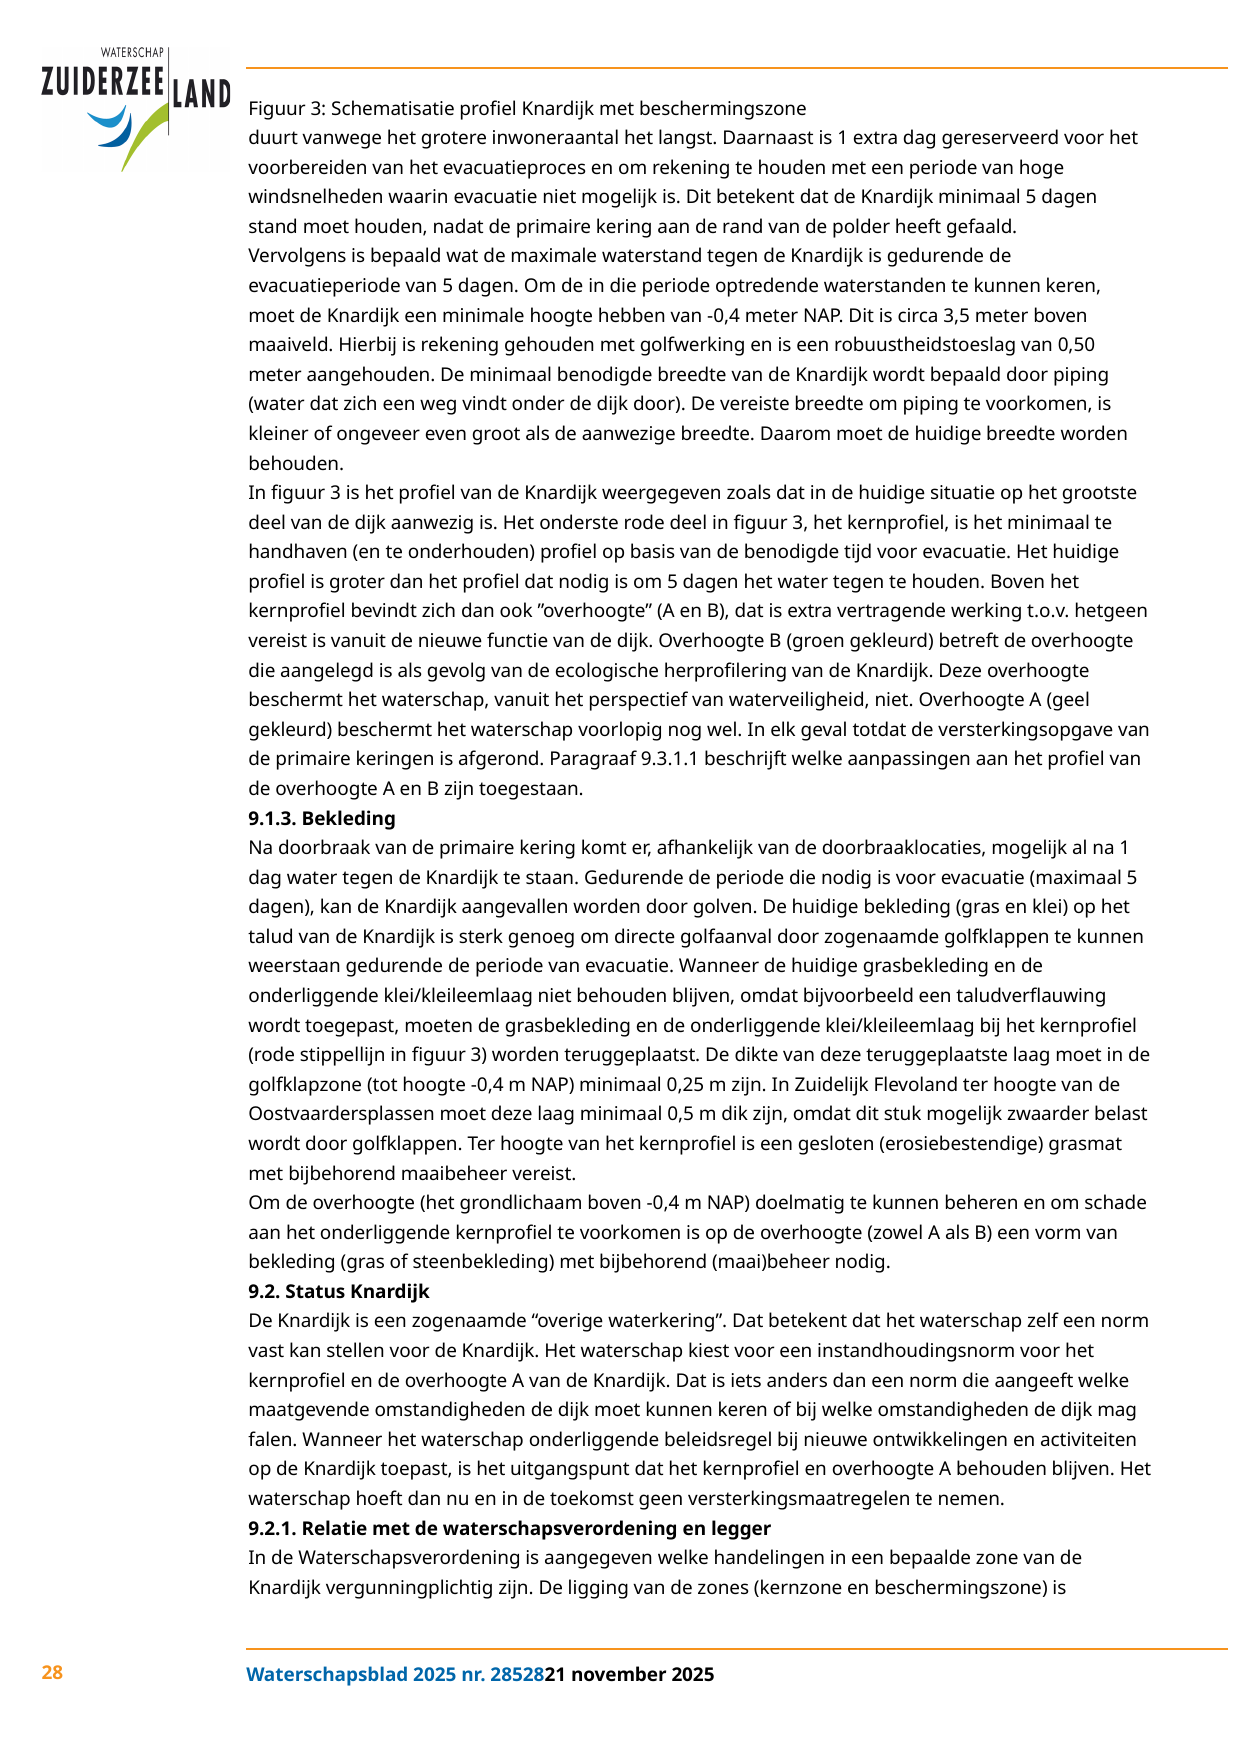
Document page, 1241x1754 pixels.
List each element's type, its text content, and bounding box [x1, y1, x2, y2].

text duurt vanwege het grotere inwoneraantal het langst. Daarnaast is 1 extra dag gereserveerd voor het voorbereiden van het evacuatieproces en om rekening te houden met een periode van hoge windsnelheden waarin evacuatie niet mogelijk is. Dit betekent dat de Knardijk minimaal 5 dagen stand moet houden, nadat de primaire kering aan de rand van de polder heeft gefaald. [248, 124, 1152, 239]
text In de Waterschapsverordening is aangegeven welke handelingen in een bepaalde zone van de Knardijk vergunningplichtig zijn. De ligging van de zones (kernzone en beschermingszone) is [248, 1544, 1152, 1600]
text Vervolgens is bepaald wat de maximale waterstand tegen de Knardijk is gedurende de evacuatieperiode van 5 dagen. Om de in die periode optredende waterstanden te kunnen keren, moet de Knardijk een minimale hoogte hebben van -0,4 meter NAP. Dit is circa 3,5 meter boven maaiveld. Hierbij is rekening gehouden met golfwerking en is een robuustheidstoeslag van 0,50 meter aangehouden. De minimaal benodigde breedte van de Knardijk wordt bepaald door piping (water dat zich een weg vindt onder de dijk door). De vereiste breedte om piping te voorkomen, is kleiner of ongeveer even groot als de aanwezige breedte. Daarom moet de huidige breedte worden behouden. [248, 243, 1152, 476]
picture [41, 47, 231, 172]
text Na doorbraak van de primaire kering komt er, afhankelijk van de doorbraaklocaties, mogelijk al na 1 dag water tegen de Knardijk te staan. Gedurende de periode die nodig is voor evacuatie (maximaal 5 dagen), kan de Knardijk aangevallen worden door golven. De huidige bekleding (gras en klei) op het talud van de Knardijk is sterk genoeg om directe golfaanval door zogenaamde golfklappen te kunnen weerstaan gedurende de periode van evacuatie. Wanneer de huidige grasbekleding en de onderliggende klei/kleileemlaag niet behouden blijven, omdat bijvoorbeeld een taludverflauwing wordt toegepast, moeten de grasbekleding en de onderliggende klei/kleileemlaag bij het kernprofiel (rode stippellijn in figuur 3) worden teruggeplaatst. De dikte van deze teruggeplaatste laag moet in de golfklapzone (tot hoogte -0,4 m NAP) minimaal 0,25 m zijn. In Zuidelijk Flevoland ter hoogte van de Oostvaardersplassen moet deze laag minimaal 0,5 m dik zijn, omdat dit stuk mogelijk zwaarder belast wordt door golfklappen. Ter hoogte van het kernprofiel is een gesloten (erosiebestendige) grasmat met bijbehorend maaibeheer vereist. [248, 834, 1152, 1186]
text 9.2.1. Relatie met de waterschapsverordening en legger [248, 1515, 1152, 1541]
text In figuur 3 is het profiel van de Knardijk weergegeven zoals dat in de huidige situatie op het grootste deel van de dijk aanwezig is. Het onderste rode deel in figuur 3, het kernprofiel, is het minimaal te handhaven (en te onderhouden) profiel op basis van de benodigde tijd voor evacuatie. Het huidige profiel is groter dan het profiel dat nodig is om 5 dagen het water tegen te houden. Boven het kernprofiel bevindt zich dan ook ”overhoogte” (A en B), dat is extra vertragende werking t.o.v. hetgeen vereist is vanuit de nieuwe functie van de dijk. Overhoogte B (groen gekleurd) betreft de overhoogte die aangelegd is als gevolg van de ecologische herprofilering van de Knardijk. Deze overhoogte beschermt het waterschap, vanuit het perspectief van waterveiligheid, niet. Overhoogte A (geel gekleurd) beschermt het waterschap voorlopig nog wel. In elk geval totdat de versterkingsopgave van de primaire keringen is afgerond. Paragraaf 9.3.1.1 beschrijft welke aanpassingen aan het profiel van de overhoogte A en B zijn toegestaan. [248, 479, 1152, 801]
text Om de overhoogte (het grondlichaam boven -0,4 m NAP) doelmatig te kunnen beheren en om schade aan het onderliggende kernprofiel te voorkomen is op de overhoogte (zowel A als B) een vorm van bekleding (gras of steenbekleding) met bijbehorend (maai)beheer nodig. [248, 1189, 1152, 1274]
text 9.2. Status Knardijk [248, 1278, 1152, 1304]
text De Knardijk is een zogenaamde “overige waterkering”. Dat betekent dat het waterschap zelf een norm vast kan stellen voor de Knardijk. Het waterschap kiest voor een instandhoudingsnorm voor het kernprofiel en de overhoogte A van de Knardijk. Dat is iets anders dan een norm die aangeeft welke maatgevende omstandigheden de dijk moet kunnen keren of bij welke omstandigheden de dijk mag falen. Wanneer het waterschap onderliggende beleidsregel bij nieuwe ontwikkelingen en activiteiten op de Knardijk toepast, is het uitgangspunt dat het kernprofiel en overhoogte A behouden blijven. Het waterschap hoeft dan nu en in de toekomst geen versterkingsmaatregelen te nemen. [248, 1308, 1152, 1511]
text 9.1.3. Bekleding [248, 805, 1152, 831]
text Figuur 3: Schematisatie profiel Knardijk met beschermingszone [248, 95, 1152, 121]
